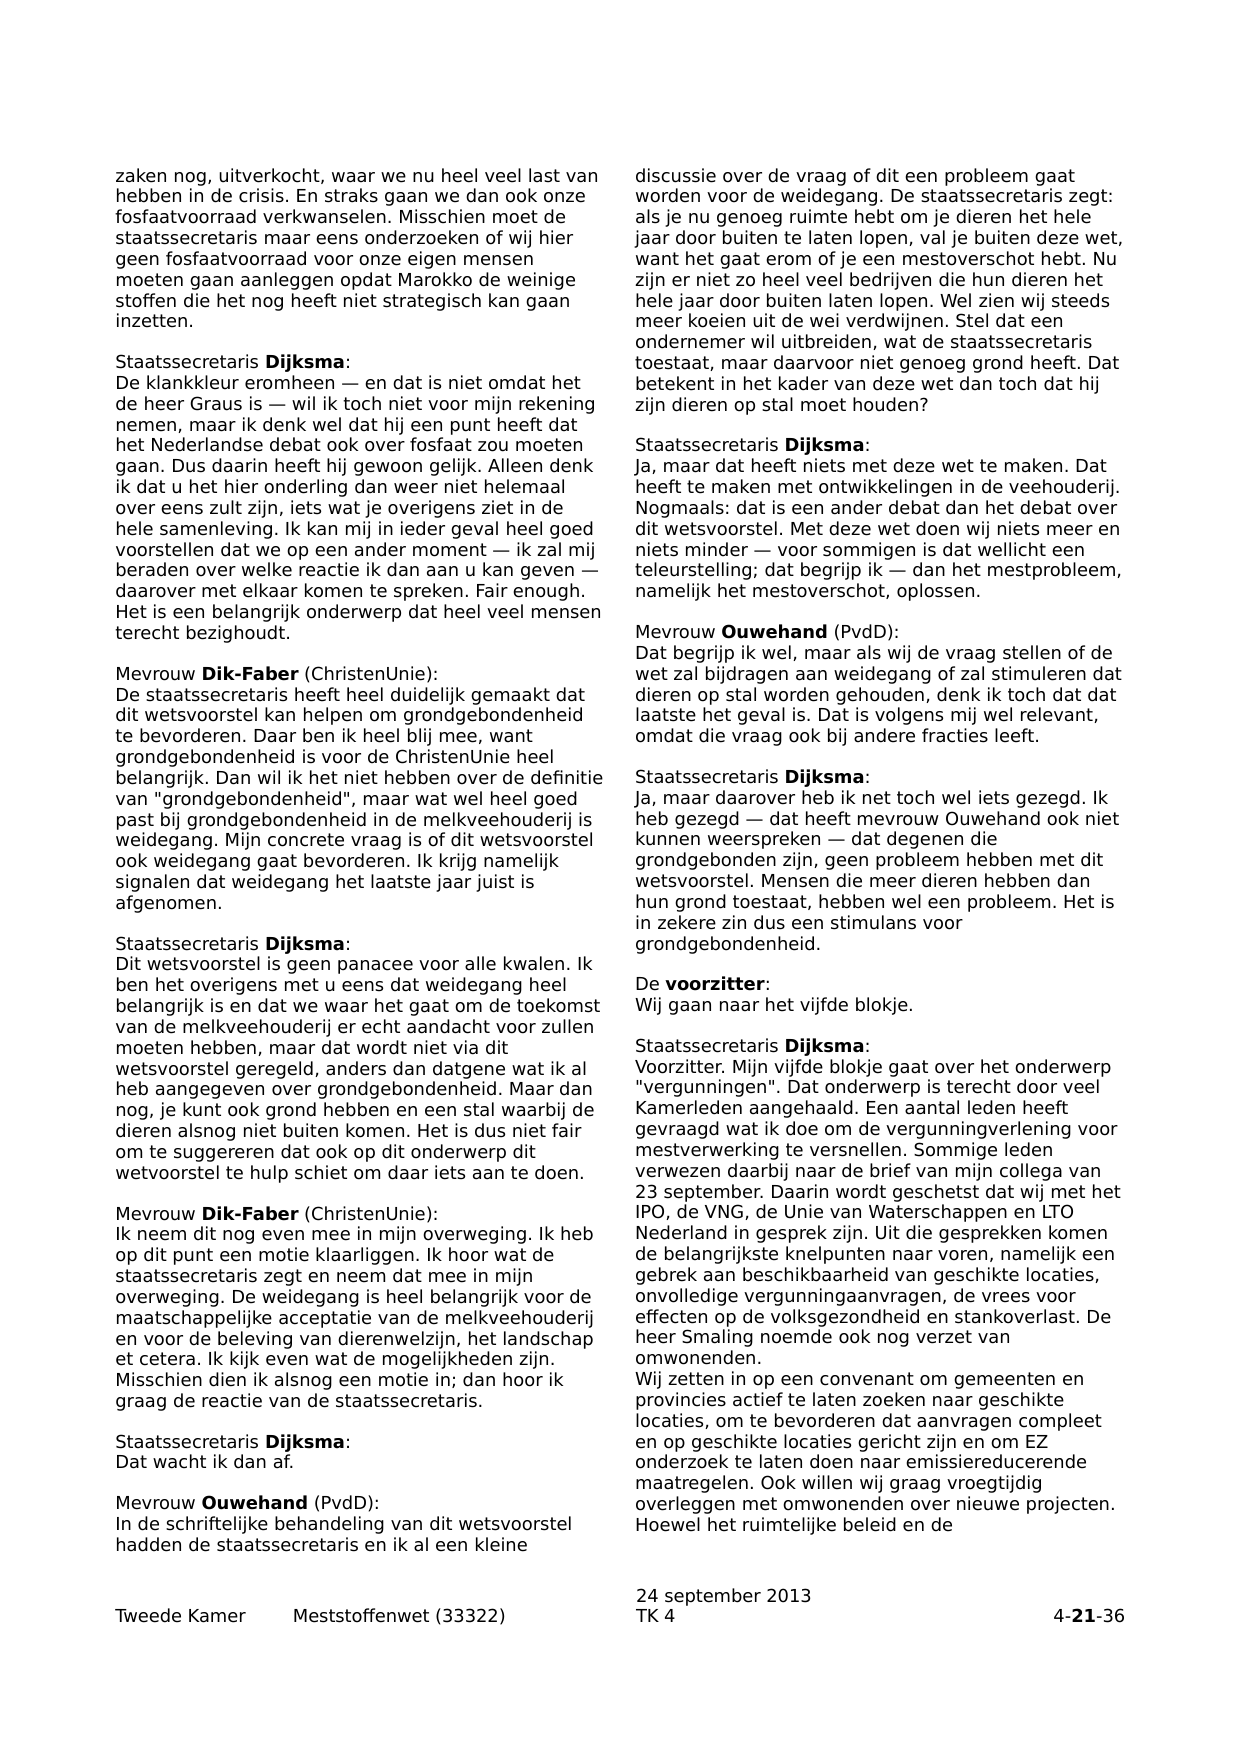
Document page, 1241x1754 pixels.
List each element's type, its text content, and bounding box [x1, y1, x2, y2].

text De klankkleur eromheen — en dat is niet omdat het de heer Graus is — wil ik toch niet voor mijn rekening nemen, maar ik denk wel dat hij een punt heeft dat het Nederlandse debat ook over fosfaat zou moeten gaan. Dus daarin heeft hij gewoon gelijk. Alleen denk ik dat u het hier onderling dan weer niet helemaal over eens zult zijn, iets wat je overigens ziet in de hele samenleving. Ik kan mij in ieder geval heel goed voorstellen dat we op een ander moment — ik zal mij beraden over welke reactie ik dan aan u kan geven — daarover met elkaar komen te spreken. Fair enough. Het is een belangrijk onderwerp dat heel veel mensen terecht bezighoudt. [115, 373, 605, 643]
text Ja, maar dat heeft niets met deze wet te maken. Dat heeft te maken met ontwikkelingen in de veehouderij. Nogmaals: dat is een ander debat dan het debat over dit wetsvoorstel. Met deze wet doen wij niets meer en niets minder — voor sommigen is dat wellicht een teleurstelling; dat begrijp ik — dan het mestprobleem, namelijk het mestoverschot, oplossen. [635, 456, 1125, 602]
text Mevrouw Ouwehand (PvdD): [635, 622, 1125, 643]
text Ja, maar daarover heb ik net toch wel iets gezegd. Ik heb gezegd — dat heeft mevrouw Ouwehand ook niet kunnen weerspreken — dat degenen die grondgebonden zijn, geen probleem hebben met dit wetsvoorstel. Mensen die meer dieren hebben dan hun grond toestaat, hebben wel een probleem. Het is in zekere zin dus een stimulans voor grondgebondenheid. [635, 787, 1125, 954]
text Voorzitter. Mijn vijfde blokje gaat over het onderwerp "vergunningen". Dat onderwerp is terecht door veel Kamerleden aangehaald. Een aantal leden heeft gevraagd wat ik doe om de vergunningverlening voor mestverwerking te versnellen. Sommige leden verwezen daarbij naar de brief van mijn collega van 23 september. Daarin wordt geschetst dat wij met het IPO, de VNG, de Unie van Waterschappen en LTO Nederland in gesprek zijn. Uit die gesprekken komen de belangrijkste knelpunten naar voren, namelijk een gebrek aan beschikbaarheid van geschikte locaties, onvolledige vergunningaanvragen, de vrees voor effecten op de volksgezondheid en stankoverlast. De heer Smaling noemde ook nog verzet van omwonenden. [635, 1056, 1125, 1369]
text Staatssecretaris Dijksma: [115, 933, 605, 954]
text zaken nog, uitverkocht, waar we nu heel veel last van hebben in de crisis. En straks gaan we dan ook onze fosfaatvoorraad verkwanselen. Misschien moet de staatssecretaris maar eens onderzoeken of wij hier geen fosfaatvoorraad voor onze eigen mensen moeten gaan aanleggen opdat Marokko de weinige stoffen die het nog heeft niet strategisch kan gaan inzetten. [115, 165, 605, 332]
text Staatssecretaris Dijksma: [115, 1432, 605, 1452]
text Dat begrijp ik wel, maar als wij de vraag stellen of de wet zal bijdragen aan weidegang of zal stimuleren dat dieren op stal worden gehouden, denk ik toch dat dat laatste het geval is. Dat is volgens mij wel relevant, omdat die vraag ook bij andere fracties leeft. [635, 643, 1125, 747]
text De voorzitter: [635, 974, 1125, 995]
text Staatssecretaris Dijksma: [635, 767, 1125, 787]
text De staatssecretaris heeft heel duidelijk gemaakt dat dit wetsvoorstel kan helpen om grondgebondenheid te bevorderen. Daar ben ik heel blij mee, want grondgebondenheid is voor de ChristenUnie heel belangrijk. Dan wil ik het niet hebben over de definitie van "grondgebondenheid", maar wat wel heel goed past bij grondgebondenheid in de melkveehouderij is weidegang. Mijn concrete vraag is of dit wetsvoorstel ook weidegang gaat bevorderen. Ik krijg namelijk signalen dat weidegang het laatste jaar juist is afgenomen. [115, 684, 605, 913]
text Dit wetsvoorstel is geen panacee voor alle kwalen. Ik ben het overigens met u eens dat weidegang heel belangrijk is en dat we waar het gaat om de toekomst van de melkveehouderij er echt aandacht voor zullen moeten hebben, maar dat wordt niet via dit wetsvoorstel geregeld, anders dan datgene wat ik al heb aangegeven over grondgebondenheid. Maar dan nog, je kunt ook grond hebben en een stal waarbij de dieren alsnog niet buiten komen. Het is dus niet fair om te suggereren dat ook op dit onderwerp dit wetvoorstel te hulp schiet om daar iets aan te doen. [115, 954, 605, 1183]
text Ik neem dit nog even mee in mijn overweging. Ik heb op dit punt een motie klaarliggen. Ik hoor wat de staatssecretaris zegt en neem dat mee in mijn overweging. De weidegang is heel belangrijk voor de maatschappelijke acceptatie van de melkveehouderij en voor de beleving van dierenwelzijn, het landschap et cetera. Ik kijk even wat de mogelijkheden zijn. Misschien dien ik alsnog een motie in; dan hoor ik graag de reactie van de staatssecretaris. [115, 1224, 605, 1412]
text discussie over de vraag of dit een probleem gaat worden voor de weidegang. De staatssecretaris zegt: als je nu genoeg ruimte hebt om je dieren het hele jaar door buiten te laten lopen, val je buiten deze wet, want het gaat erom of je een mestoverschot hebt. Nu zijn er niet zo heel veel bedrijven die hun dieren het hele jaar door buiten laten lopen. Wel zien wij steeds meer koeien uit de wei verdwijnen. Stel dat een ondernemer wil uitbreiden, wat de staatssecretaris toestaat, maar daarvoor niet genoeg grond heeft. Dat betekent in het kader van deze wet dan toch dat hij zijn dieren op stal moet houden? [635, 165, 1125, 415]
text Mevrouw Dik-Faber (ChristenUnie): [115, 1203, 605, 1224]
text Dat wacht ik dan af. [115, 1452, 605, 1473]
text Staatssecretaris Dijksma: [635, 1036, 1125, 1056]
text Staatssecretaris Dijksma: [635, 435, 1125, 456]
text Mevrouw Ouwehand (PvdD): [115, 1493, 605, 1514]
text Wij gaan naar het vijfde blokje. [635, 995, 1125, 1016]
text In de schriftelijke behandeling van dit wetsvoorstel hadden de staatssecretaris en ik al een kleine [115, 1514, 605, 1556]
text Staatssecretaris Dijksma: [115, 352, 605, 373]
text Mevrouw Dik-Faber (ChristenUnie): [115, 663, 605, 684]
text Wij zetten in op een convenant om gemeenten en provincies actief te laten zoeken naar geschikte locaties, om te bevorderen dat aanvragen compleet en op geschikte locaties gericht zijn en om EZ onderzoek te laten doen naar emissiereducerende maatregelen. Ook willen wij graag vroegtijdig overleggen met omwonenden over nieuwe projecten. Hoewel het ruimtelijke beleid en de [635, 1369, 1125, 1536]
